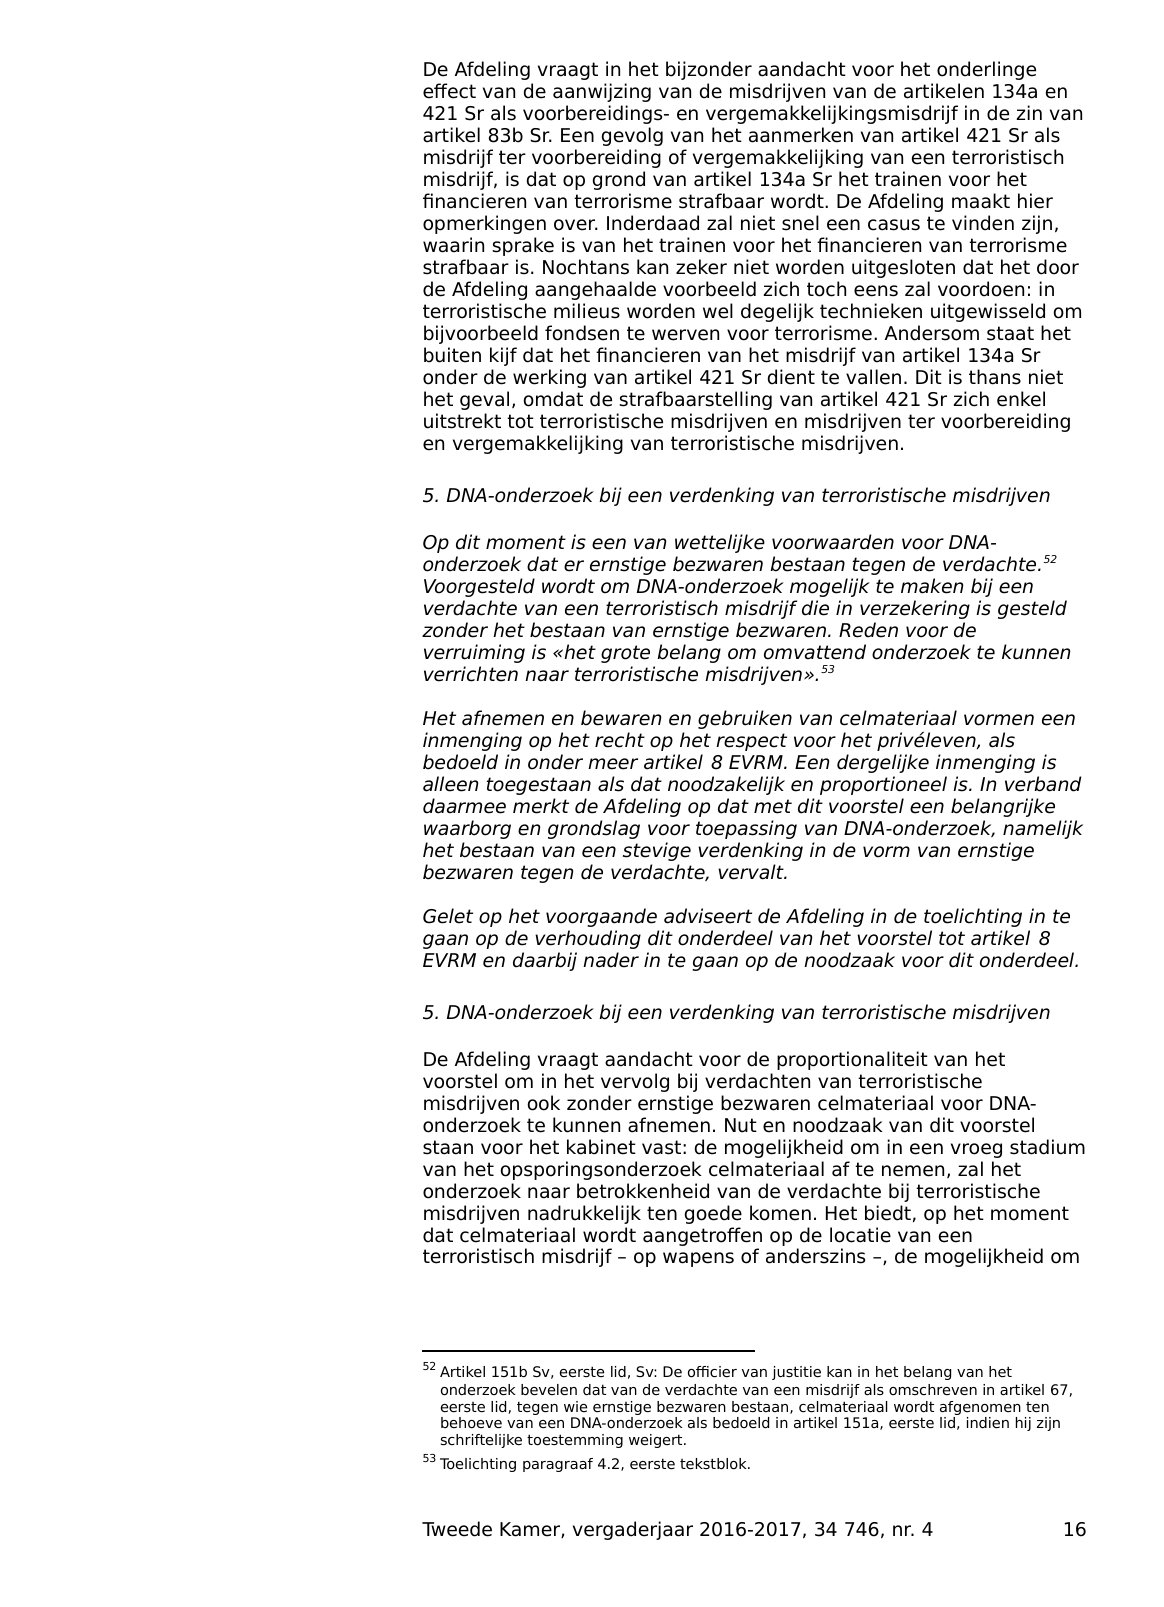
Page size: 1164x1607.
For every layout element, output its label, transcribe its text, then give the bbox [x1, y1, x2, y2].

subtitle 5. DNA-onderzoek bij een verdenking van terroristische misdrijven [422, 1002, 1087, 1024]
text Artikel 151b Sv, eerste lid, Sv: De officier van justitie kan in het belang van het onderzoek bevelen dat van de verdachte van een misdrijf als omschreven in artikel 67, eerste lid, tegen wie ernstige bezwaren bestaan, celmateriaal wordt afgenomen ten behoeve van een DNA-onderzoek als bedoeld in artikel 151a, eerste lid, indien hij zijn schriftelijke toestemming weigert. [422, 1360, 1087, 1449]
text Op dit moment is een van wettelijke voorwaarden voor DNA-onderzoek dat er ernstige bezwaren bestaan tegen de verdachte. Voorgesteld wordt om DNA-onderzoek mogelijk te maken bij een verdachte van een terroristisch misdrijf die in verzekering is gesteld zonder het bestaan van ernstige bezwaren. Reden voor de verruiming is «het grote belang om omvattend onderzoek te kunnen verrichten naar terroristische misdrijven». [422, 532, 1087, 686]
text De Afdeling vraagt aandacht voor de proportionaliteit van het voorstel om in het vervolg bij verdachten van terroristische misdrijven ook zonder ernstige bezwaren celmateriaal voor DNA-onderzoek te kunnen afnemen. Nut en noodzaak van dit voorstel staan voor het kabinet vast: de mogelijkheid om in een vroeg stadium van het opsporingsonderzoek celmateriaal af te nemen, zal het onderzoek naar betrokkenheid van de verdachte bij terroristische misdrijven nadrukkelijk ten goede komen. Het biedt, op het moment dat celmateriaal wordt aangetroffen op de locatie van een terroristisch misdrijf – op wapens of anderszins –, de mogelijkheid om [422, 1049, 1087, 1268]
text Toelichting paragraaf 4.2, eerste tekstblok. [422, 1452, 1087, 1474]
text Het afnemen en bewaren en gebruiken van celmateriaal vormen een inmenging op het recht op het respect voor het privéleven, als bedoeld in onder meer artikel 8 EVRM. Een dergelijke inmenging is alleen toegestaan als dat noodzakelijk en proportioneel is. In verband daarmee merkt de Afdeling op dat met dit voorstel een belangrijke waarborg en grondslag voor toepassing van DNA-onderzoek, namelijk het bestaan van een stevige verdenking in de vorm van ernstige bezwaren tegen de verdachte, vervalt. [422, 708, 1087, 883]
text Gelet op het voorgaande adviseert de Afdeling in de toelichting in te gaan op de verhouding dit onderdeel van het voorstel tot artikel 8 EVRM en daarbij nader in te gaan op de noodzaak voor dit onderdeel. [422, 906, 1087, 972]
text De Afdeling vraagt in het bijzonder aandacht voor het onderlinge effect van de aanwijzing van de misdrijven van de artikelen 134a en 421 Sr als voorbereidings- en vergemakkelijkingsmisdrijf in de zin van artikel 83b Sr. Een gevolg van het aanmerken van artikel 421 Sr als misdrijf ter voorbereiding of vergemakkelijking van een terroristisch misdrijf, is dat op grond van artikel 134a Sr het trainen voor het financieren van terrorisme strafbaar wordt. De Afdeling maakt hier opmerkingen over. Inderdaad zal niet snel een casus te vinden zijn, waarin sprake is van het trainen voor het financieren van terrorisme strafbaar is. Nochtans kan zeker niet worden uitgesloten dat het door de Afdeling aangehaalde voorbeeld zich toch eens zal voordoen: in terroristische milieus worden wel degelijk technieken uitgewisseld om bijvoorbeeld fondsen te werven voor terrorisme. Andersom staat het buiten kijf dat het financieren van het misdrijf van artikel 134a Sr onder de werking van artikel 421 Sr dient te vallen. Dit is thans niet het geval, omdat de strafbaarstelling van artikel 421 Sr zich enkel uitstrekt tot terroristische misdrijven en misdrijven ter voorbereiding en vergemakkelijking van terroristische misdrijven. [422, 59, 1087, 455]
subtitle 5. DNA-onderzoek bij een verdenking van terroristische misdrijven [422, 485, 1087, 507]
